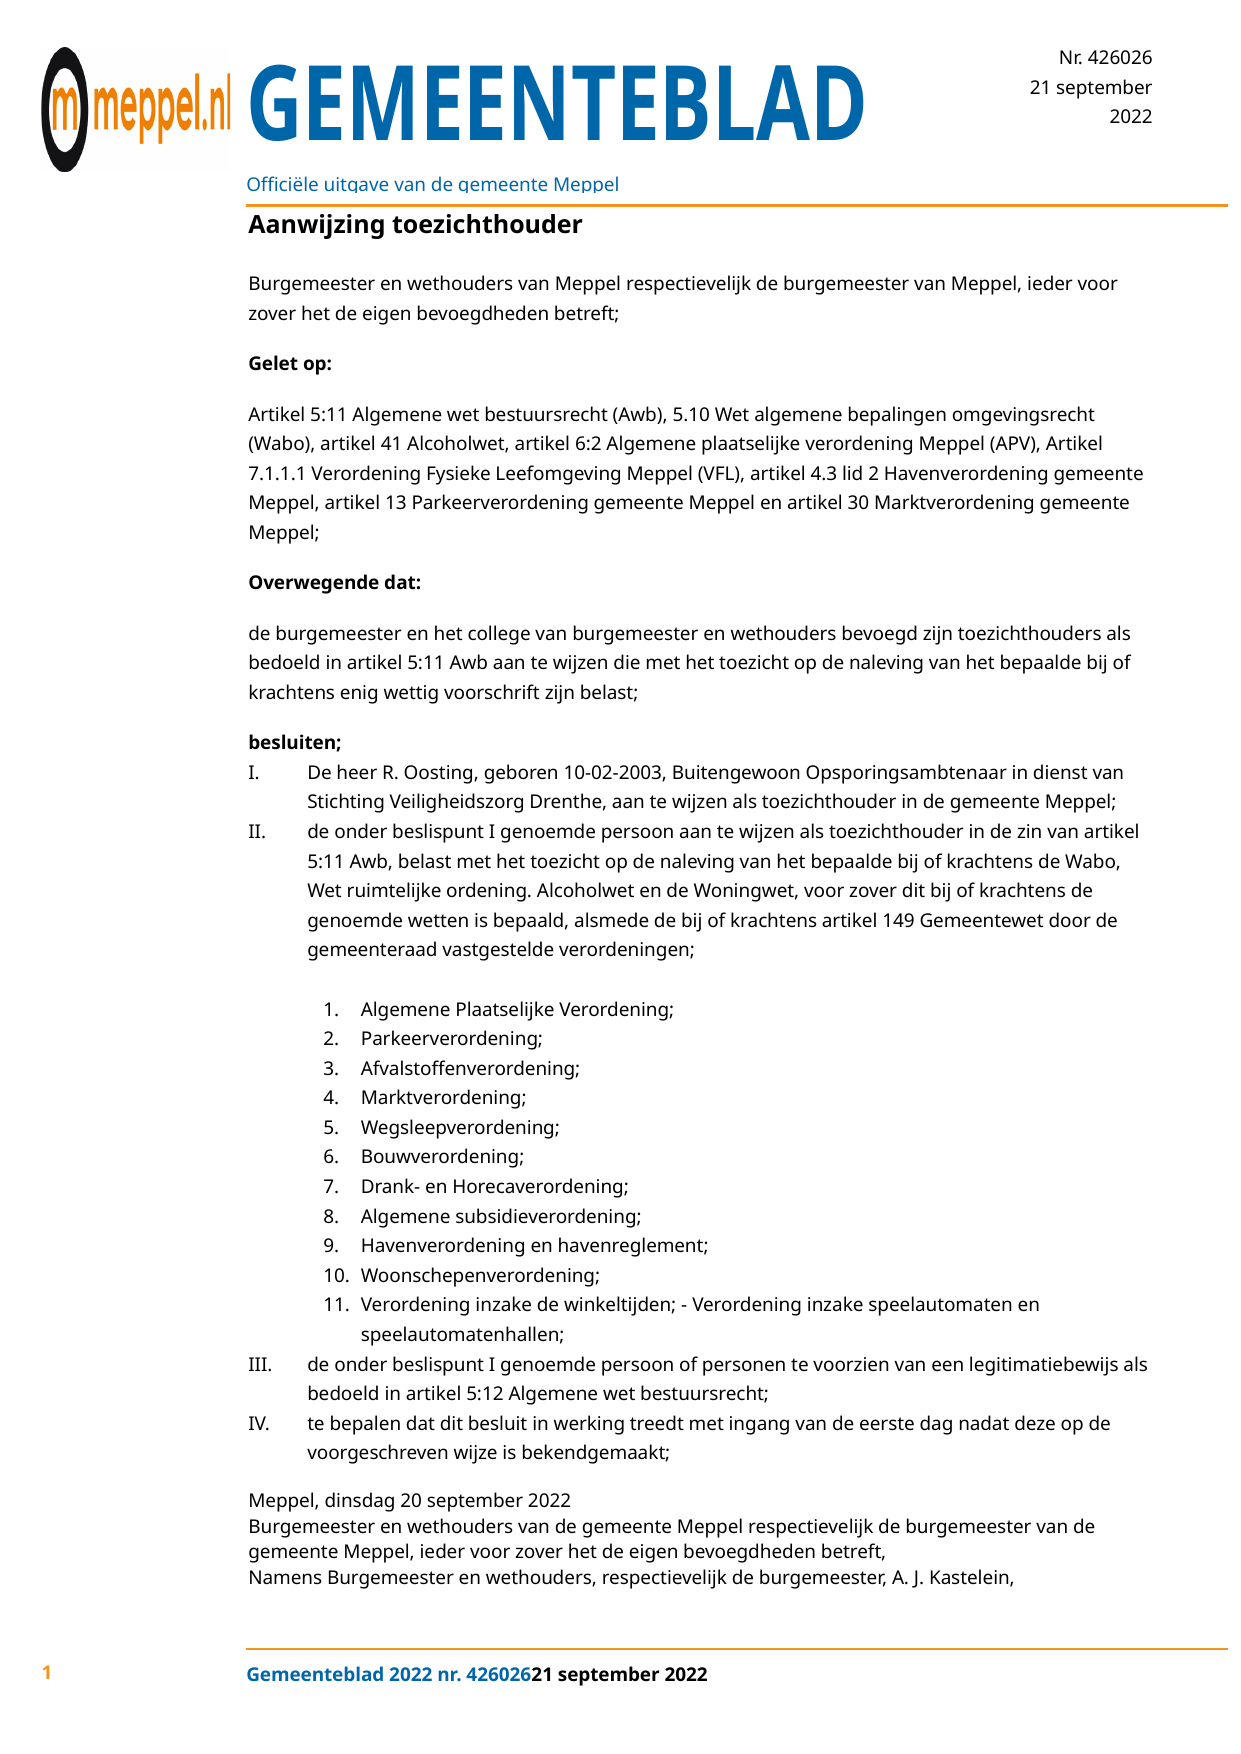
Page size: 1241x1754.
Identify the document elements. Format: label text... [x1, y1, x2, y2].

list te bepalen dat dit besluit in werking treedt met ingang van de eerste dag nadat deze op de voorgeschreven wijze is bekendgemaakt; [248, 1410, 1152, 1465]
list Havenverordening en havenreglement; [323, 1232, 1152, 1258]
text besluiten; [248, 729, 1152, 755]
text Gelet op: [248, 350, 1152, 376]
list De heer R. Oosting, geboren 10-02-2003, Buitengewoon Opsporingsambtenaar in dienst van Stichting Veiligheidszorg Drenthe, aan te wijzen als toezichthouder in de gemeente Meppel; [248, 759, 1152, 814]
list Verordening inzake de winkeltijden; - Verordening inzake speelautomaten en speelautomatenhallen; [323, 1292, 1152, 1347]
list Bouwverordening; [323, 1144, 1152, 1169]
text Burgemeester en wethouders van Meppel respectievelijk de burgemeester van Meppel, ieder voor zover het de eigen bevoegdheden betreft; [248, 270, 1152, 326]
text Overwegende dat: [248, 569, 1152, 595]
list Wegsleepverordening; [323, 1114, 1152, 1140]
list Afvalstoffenverordening; [323, 1055, 1152, 1081]
text de burgemeester en het college van burgemeester en wethouders bevoegd zijn toezichthouders als bedoeld in artikel 5:11 Awb aan te wijzen die met het toezicht op de naleving van het bepaalde bij of krachtens enig wettig voorschrift zijn belast; [248, 620, 1152, 705]
list Parkeerverordening; [323, 1025, 1152, 1051]
list Marktverordening; [323, 1084, 1152, 1110]
text Aanwijzing toezichthouder [248, 207, 1152, 241]
list de onder beslispunt I genoemde persoon of personen te voorzien van een legitimatiebewijs als bedoeld in artikel 5:12 Algemene wet bestuursrecht; [248, 1351, 1152, 1406]
picture [41, 47, 231, 172]
text Namens Burgemeester en wethouders, respectievelijk de burgemeester, A. J. Kastelein, [248, 1564, 1152, 1590]
text Burgemeester en wethouders van de gemeente Meppel respectievelijk de burgemeester van de gemeente Meppel, ieder voor zover het de eigen bevoegdheden betreft, [248, 1513, 1152, 1564]
list Drank- en Horecaverordening; [323, 1173, 1152, 1199]
list Algemene Plaatselijke Verordening; [323, 996, 1152, 1021]
list de onder beslispunt I genoemde persoon aan te wijzen als toezichthouder in de zin van artikel 5:11 Awb, belast met het toezicht op de naleving van het bepaalde bij of krachtens de Wabo, Wet ruimtelijke ordening. Alcoholwet en de Woningwet, voor zover dit bij of krachtens de genoemde wetten is bepaald, alsmede de bij of krachtens artikel 149 Gemeentewet door de gemeenteraad vastgestelde verordeningen; [248, 818, 1152, 962]
text Artikel 5:11 Algemene wet bestuursrecht (Awb), 5.10 Wet algemene bepalingen omgevingsrecht (Wabo), artikel 41 Alcoholwet, artikel 6:2 Algemene plaatselijke verordening Meppel (APV), Artikel 7.1.1.1 Verordening Fysieke Leefomgeving Meppel (VFL), artikel 4.3 lid 2 Havenverordening gemeente Meppel, artikel 13 Parkeerverordening gemeente Meppel en artikel 30 Marktverordening gemeente Meppel; [248, 401, 1152, 545]
list Woonschepenverordening; [323, 1262, 1152, 1288]
text Meppel, dinsdag 20 september 2022 [248, 1487, 1152, 1513]
list Algemene subsidieverordening; [323, 1203, 1152, 1228]
